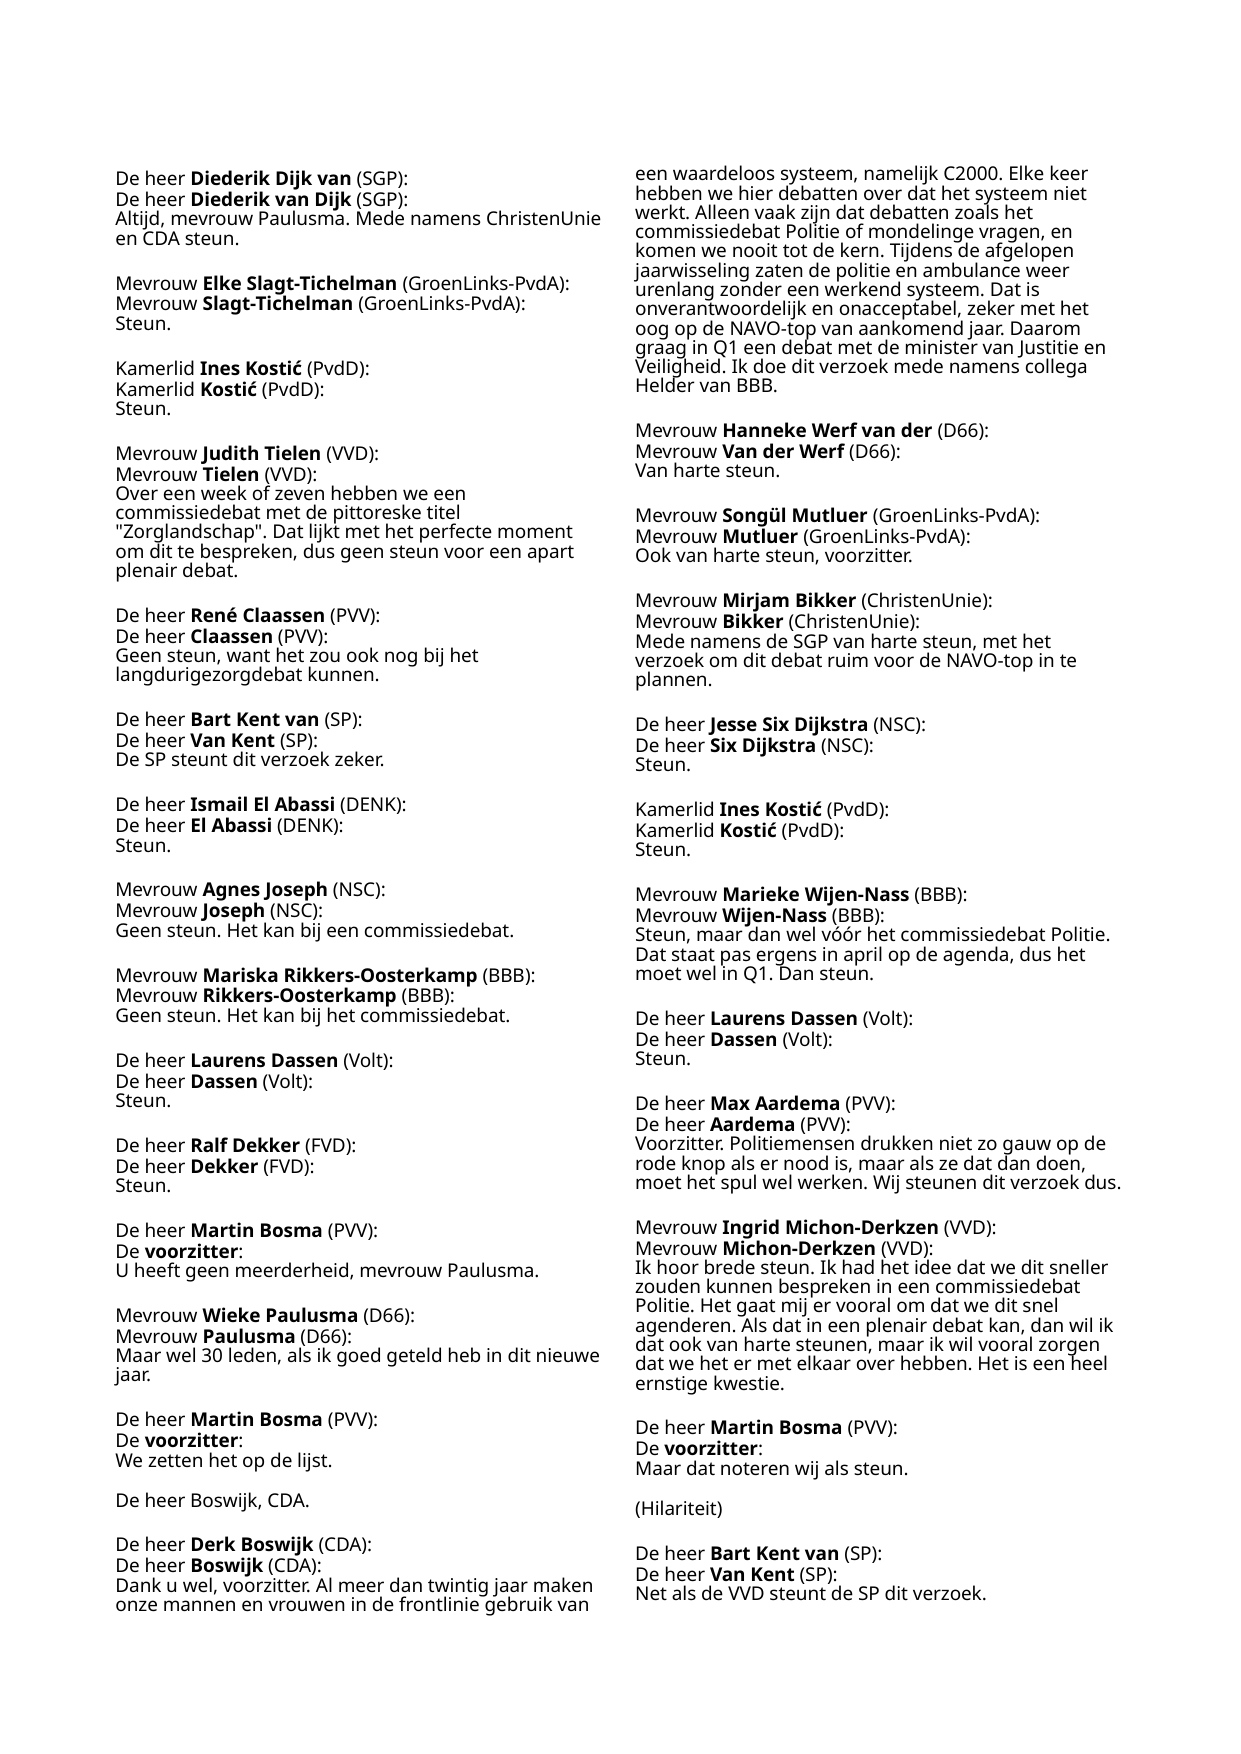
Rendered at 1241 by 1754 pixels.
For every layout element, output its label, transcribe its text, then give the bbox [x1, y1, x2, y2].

text Mevrouw Tielen (VVD): [115, 466, 605, 485]
text Mevrouw Paulusma (D66): [115, 1328, 605, 1347]
text Maar dat noteren wij als steun. [635, 1459, 1125, 1479]
text De heer Bart Kent van (SP): [635, 1540, 1125, 1566]
text Mevrouw Wijen-Nass (BBB): [635, 907, 1125, 926]
text De heer René Claassen (PVV): [115, 602, 605, 628]
text Maar wel 30 leden, als ik goed geteld heb in dit nieuwe jaar. [115, 1347, 605, 1386]
text Geen steun. Het kan bij het commissiedebat. [115, 1007, 605, 1026]
text De heer Ismail El Abassi (DENK): [115, 792, 605, 817]
text De heer Ralf Dekker (FVD): [115, 1132, 605, 1158]
text De SP steunt dit verzoek zeker. [115, 751, 605, 771]
text Kamerlid Kostić (PvdD): [115, 381, 605, 400]
text Steun, maar dan wel vóór het commissiedebat Politie. Dat staat pas ergens in april op de agenda, dus het moet wel in Q1. Dan steun. [635, 926, 1125, 984]
text Steun. [115, 837, 605, 856]
text Steun. [635, 841, 1125, 861]
text De heer Claassen (PVV): [115, 628, 605, 647]
text Mevrouw Judith Tielen (VVD): [115, 440, 605, 466]
text De heer Aardema (PVV): [635, 1116, 1125, 1135]
text Van harte steun. [635, 462, 1125, 482]
text Mevrouw Songül Mutluer (GroenLinks-PvdA): [635, 502, 1125, 528]
text Mevrouw Agnes Joseph (NSC): [115, 877, 605, 902]
text Mevrouw Bikker (ChristenUnie): [635, 613, 1125, 633]
text Mevrouw Wieke Paulusma (D66): [115, 1302, 605, 1328]
text Net als de VVD steunt de SP dit verzoek. [635, 1585, 1125, 1604]
text Mede namens de SGP van harte steun, met het verzoek om dit debat ruim voor de NAVO-top in te plannen. [635, 633, 1125, 690]
text De heer Dekker (FVD): [115, 1158, 605, 1177]
text Mevrouw Rikkers-Oosterkamp (BBB): [115, 987, 605, 1007]
text Mevrouw Mariska Rikkers-Oosterkamp (BBB): [115, 962, 605, 987]
text Kamerlid Kostić (PvdD): [635, 822, 1125, 841]
text Altijd, mevrouw Paulusma. Mede namens ChristenUnie en CDA steun. [115, 210, 605, 249]
text Steun. [115, 1092, 605, 1111]
text Mevrouw Michon-Derkzen (VVD): [635, 1239, 1125, 1259]
text U heeft geen meerderheid, mevrouw Paulusma. [115, 1262, 605, 1281]
text De heer Martin Bosma (PVV): [635, 1414, 1125, 1440]
text Mevrouw Marieke Wijen-Nass (BBB): [635, 881, 1125, 907]
text De heer Martin Bosma (PVV): [115, 1217, 605, 1243]
text Kamerlid Ines Kostić (PvdD): [115, 355, 605, 381]
text De heer Van Kent (SP): [115, 732, 605, 751]
text (Hilariteit) [635, 1500, 1125, 1519]
text Geen steun. Het kan bij een commissiedebat. [115, 922, 605, 941]
text Mevrouw Mutluer (GroenLinks-PvdA): [635, 528, 1125, 547]
text De voorzitter: [635, 1440, 1125, 1459]
text Mevrouw Mirjam Bikker (ChristenUnie): [635, 588, 1125, 613]
text Ook van harte steun, voorzitter. [635, 547, 1125, 567]
text Mevrouw Ingrid Michon-Derkzen (VVD): [635, 1214, 1125, 1239]
text Over een week of zeven hebben we een commissiedebat met de pittoreske titel "Zorglandschap". Dat lijkt met het perfecte moment om dit te bespreken, dus geen steun voor een apart plenair debat. [115, 485, 605, 581]
text Mevrouw Elke Slagt-Tichelman (GroenLinks-PvdA): [115, 270, 605, 295]
text De heer El Abassi (DENK): [115, 817, 605, 837]
text De heer Diederik Dijk van (SGP): [115, 165, 605, 191]
text Steun. [635, 756, 1125, 776]
text De voorzitter: [115, 1432, 605, 1452]
text Steun. [115, 400, 605, 419]
text De heer Max Aardema (PVV): [635, 1090, 1125, 1116]
text Steun. [115, 315, 605, 334]
text De heer Martin Bosma (PVV): [115, 1407, 605, 1432]
text Steun. [115, 1177, 605, 1196]
text een waardeloos systeem, namelijk C2000. Elke keer hebben we hier debatten over dat het systeem niet werkt. Alleen vaak zijn dat debatten zoals het commissiedebat Politie of mondelinge vragen, en komen we nooit tot de kern. Tijdens de afgelopen jaarwisseling zaten de politie en ambulance weer urenlang zonder een werkend systeem. Dat is onverantwoordelijk en onacceptabel, zeker met het oog op de NAVO-top van aankomend jaar. Daarom graag in Q1 een debat met de minister van Justitie en Veiligheid. Ik doe dit verzoek mede namens collega Helder van BBB. [635, 165, 1125, 397]
text De heer Boswijk (CDA): [115, 1557, 605, 1577]
text De heer Boswijk, CDA. [115, 1492, 605, 1511]
text De heer Jesse Six Dijkstra (NSC): [635, 711, 1125, 737]
text Mevrouw Van der Werf (D66): [635, 443, 1125, 462]
text De voorzitter: [115, 1243, 605, 1262]
text De heer Laurens Dassen (Volt): [115, 1047, 605, 1073]
text De heer Dassen (Volt): [635, 1031, 1125, 1050]
text We zetten het op de lijst. [115, 1452, 605, 1471]
text De heer Derk Boswijk (CDA): [115, 1532, 605, 1557]
text Ik hoor brede steun. Ik had het idee dat we dit sneller zouden kunnen bespreken in een commissiedebat Politie. Het gaat mij er vooral om dat we dit snel agenderen. Als dat in een plenair debat kan, dan wil ik dat ook van harte steunen, maar ik wil vooral zorgen dat we het er met elkaar over hebben. Het is een heel ernstige kwestie. [635, 1259, 1125, 1394]
text De heer Laurens Dassen (Volt): [635, 1005, 1125, 1031]
text Mevrouw Hanneke Werf van der (D66): [635, 417, 1125, 443]
text De heer Dassen (Volt): [115, 1073, 605, 1092]
text De heer Bart Kent van (SP): [115, 706, 605, 732]
text De heer Six Dijkstra (NSC): [635, 737, 1125, 756]
text Kamerlid Ines Kostić (PvdD): [635, 796, 1125, 822]
text Mevrouw Slagt-Tichelman (GroenLinks-PvdA): [115, 295, 605, 315]
text Geen steun, want het zou ook nog bij het langdurigezorgdebat kunnen. [115, 647, 605, 686]
text De heer Van Kent (SP): [635, 1566, 1125, 1585]
text De heer Diederik van Dijk (SGP): [115, 191, 605, 210]
text Steun. [635, 1050, 1125, 1069]
text Dank u wel, voorzitter. Al meer dan twintig jaar maken onze mannen en vrouwen in de frontlinie gebruik van [115, 1577, 605, 1615]
text Voorzitter. Politiemensen drukken niet zo gauw op de rode knop als er nood is, maar als ze dat dan doen, moet het spul wel werken. Wij steunen dit verzoek dus. [635, 1135, 1125, 1193]
text Mevrouw Joseph (NSC): [115, 902, 605, 922]
